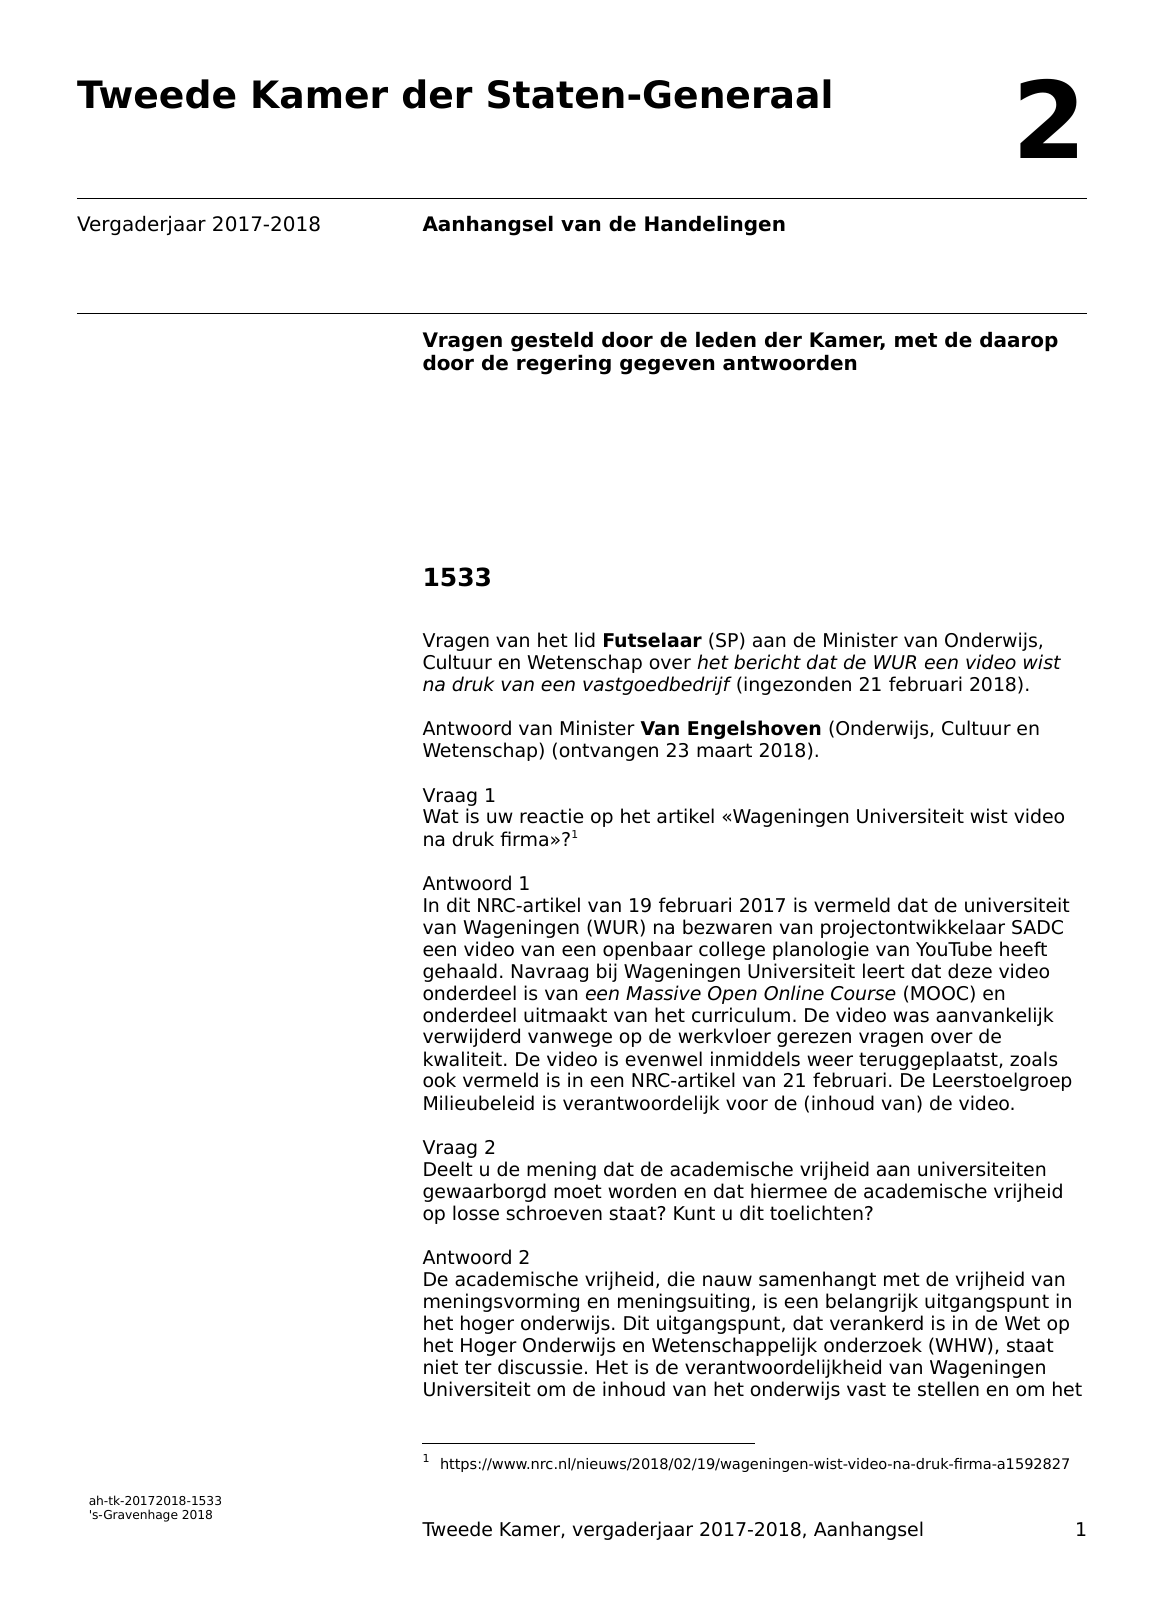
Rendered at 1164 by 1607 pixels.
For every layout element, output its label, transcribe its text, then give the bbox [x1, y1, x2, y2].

table_cell Vergaderjaar 2017-2018 [77, 199, 422, 313]
text Vraag 1 [422, 784, 1087, 806]
text Antwoord van Minister Van Engelshoven (Onderwijs, Cultuur en Wetenschap) (ontvangen 23 maart 2018). [422, 718, 1087, 762]
text Antwoord 1 [422, 873, 1087, 894]
text Vragen van het lid Futselaar (SP) aan de Minister van Onderwijs, Cultuur en Wetenschap over het bericht dat de WUR een video wist na druk van een vastgoedbedrijf (ingezonden 21 februari 2018). [422, 630, 1087, 696]
table_header 2 [886, 59, 1087, 198]
table_cell Aanhangsel van de Handelingen [422, 199, 1087, 313]
text ah-tk-20172018-1533 [88, 1494, 323, 1508]
table_cell Vragen gesteld door de leden der Kamer, met de daarop door de regering gegeven antwoorden [422, 314, 1087, 375]
text 's-Gravenhage 2018 [88, 1508, 323, 1522]
table_cell [77, 314, 422, 375]
text Antwoord 2 [422, 1247, 1087, 1269]
text https://www.nrc.nl/nieuws/2018/02/19/wageningen-wist-video-na-druk-firma-a1592827 [422, 1452, 1087, 1474]
text Wat is uw reactie op het artikel «Wageningen Universiteit wist video na druk firma»? [422, 806, 1087, 850]
text In dit NRC-artikel van 19 februari 2017 is vermeld dat de universiteit van Wageningen (WUR) na bezwaren van projectontwikkelaar SADC een video van een openbaar college planologie van YouTube heeft gehaald. Navraag bij Wageningen Universiteit leert dat deze video onderdeel is van een Massive Open Online Course (MOOC) en onderdeel uitmaakt van het curriculum. De video was aanvankelijk verwijderd vanwege op de werkvloer gerezen vragen over de kwaliteit. De video is evenwel inmiddels weer teruggeplaatst, zoals ook vermeld is in een NRC-artikel van 21 februari. De Leerstoelgroep Milieubeleid is verantwoordelijk voor de (inhoud van) de video. [422, 894, 1087, 1114]
text Deelt u de mening dat de academische vrijheid aan universiteiten gewaarborgd moet worden en dat hiermee de academische vrijheid op losse schroeven staat? Kunt u dit toelichten? [422, 1158, 1087, 1224]
table_header Tweede Kamer der Staten-Generaal [77, 59, 886, 198]
text De academische vrijheid, die nauw samenhangt met de vrijheid van meningsvorming en meningsuiting, is een belangrijk uitgangspunt in het hoger onderwijs. Dit uitgangspunt, dat verankerd is in de Wet op het Hoger Onderwijs en Wetenschappelijk onderzoek (WHW), staat niet ter discussie. Het is de verantwoordelijkheid van Wageningen Universiteit om de inhoud van het onderwijs vast te stellen en om het [422, 1269, 1087, 1401]
text Vraag 2 [422, 1137, 1087, 1158]
text 1533 [422, 563, 1087, 592]
